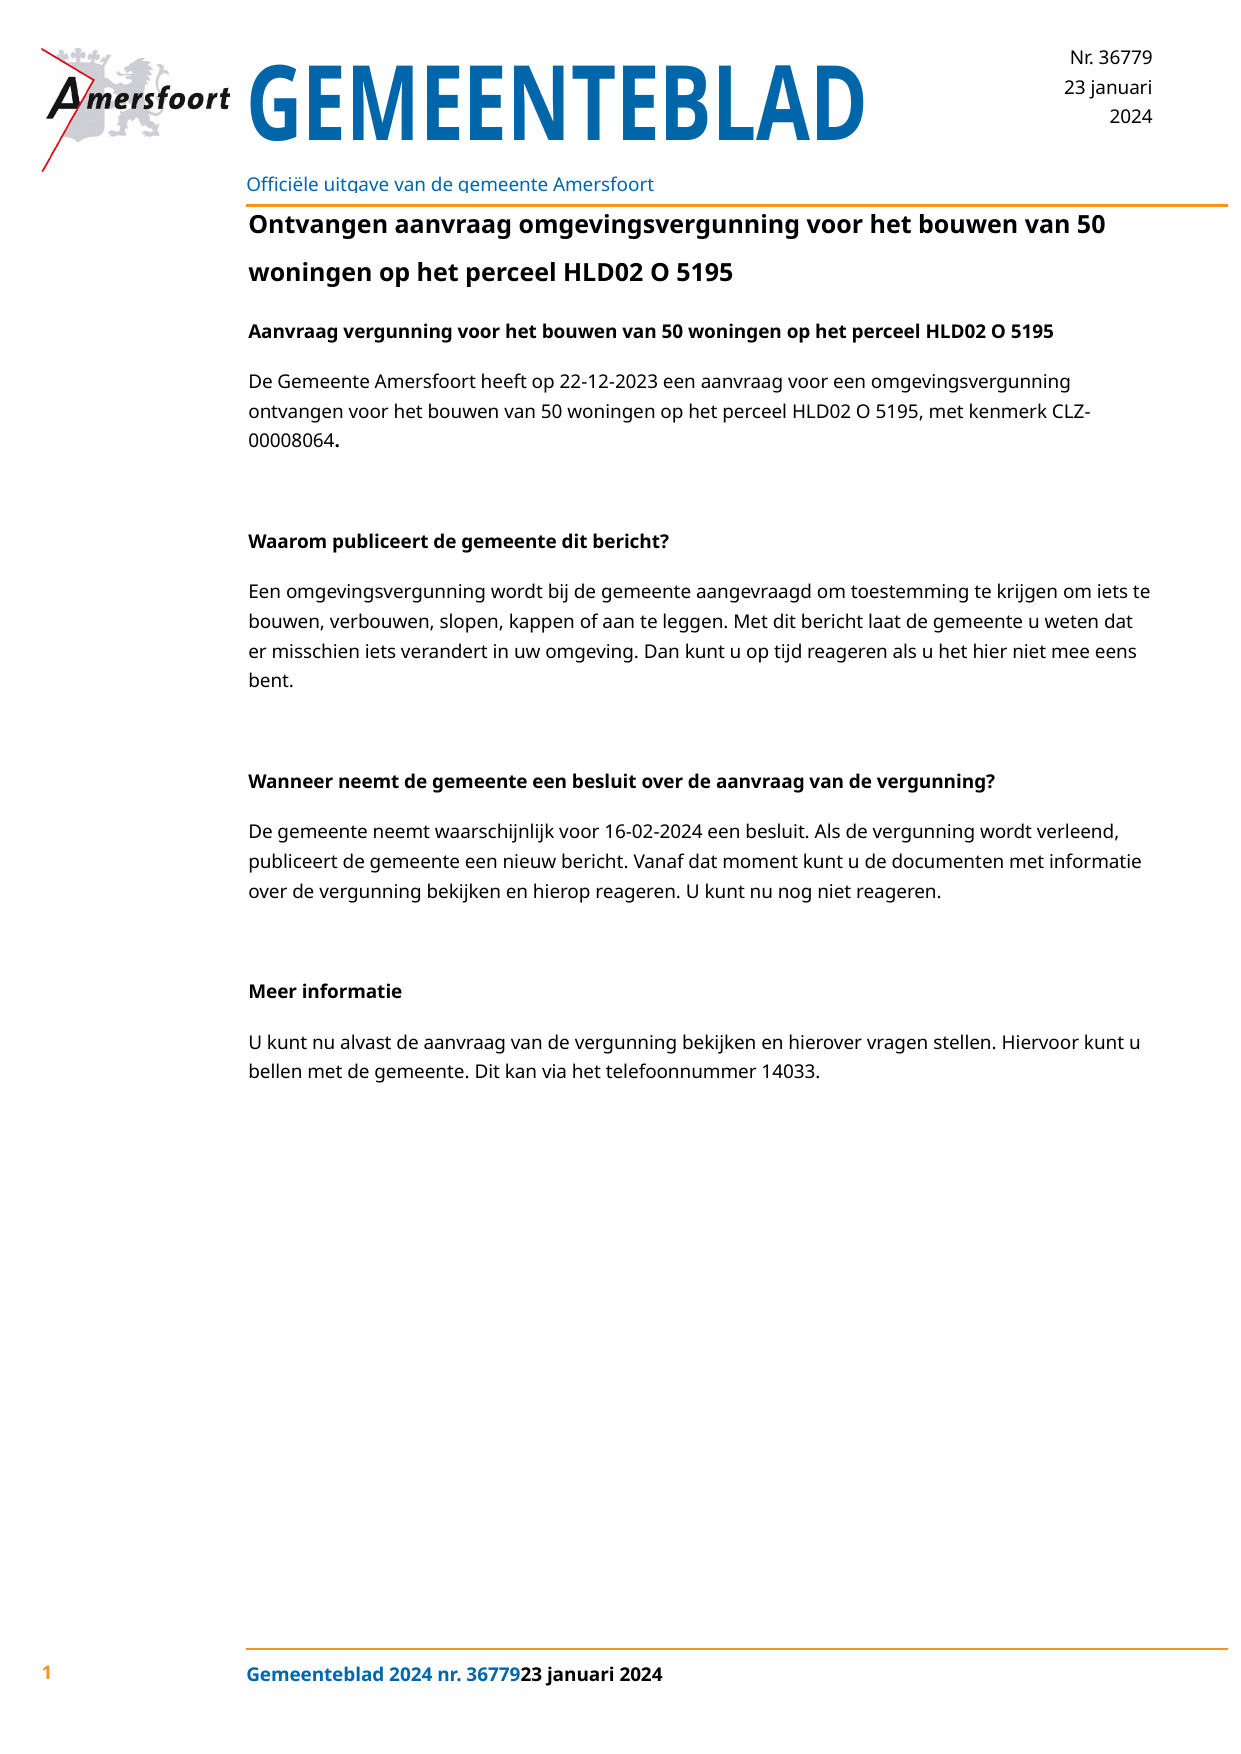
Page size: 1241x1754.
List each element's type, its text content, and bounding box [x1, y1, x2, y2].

text U kunt nu alvast de aanvraag van de vergunning bekijken en hierover vragen stellen. Hiervoor kunt u bellen met de gemeente. Dit kan via het telefoonnummer 14033. [248, 1029, 1152, 1084]
text Waarom publiceert de gemeente dit bericht? [248, 528, 1152, 554]
text De gemeente neemt waarschijnlijk voor 16-02-2024 een besluit. Als de vergunning wordt verleend, publiceert de gemeente een nieuw bericht. Vanaf dat moment kunt u de documenten met informatie over de vergunning bekijken en hierop reageren. U kunt nu nog niet reageren. [248, 819, 1152, 904]
text Aanvraag vergunning voor het bouwen van 50 woningen op het perceel HLD02 O 5195 [248, 318, 1152, 344]
text De Gemeente Amersfoort heeft op 22-12-2023 een aanvraag voor een omgevingsvergunning ontvangen voor het bouwen van 50 woningen op het perceel HLD02 O 5195, met kenmerk CLZ-00008064. [248, 368, 1152, 453]
text Wanneer neemt de gemeente een besluit over de aanvraag van de vergunning? [248, 768, 1152, 794]
text Ontvangen aanvraag omgevingsvergunning voor het bouwen van 50 woningen op het perceel HLD02 O 5195 [248, 207, 1152, 288]
text Meer informatie [248, 979, 1152, 1004]
picture [41, 47, 231, 172]
text Een omgevingsvergunning wordt bij de gemeente aangevraagd om toestemming te krijgen om iets te bouwen, verbouwen, slopen, kappen of aan te leggen. Met dit bericht laat de gemeente u weten dat er misschien iets verandert in uw omgeving. Dan kunt u op tijd reageren als u het hier niet mee eens bent. [248, 579, 1152, 693]
